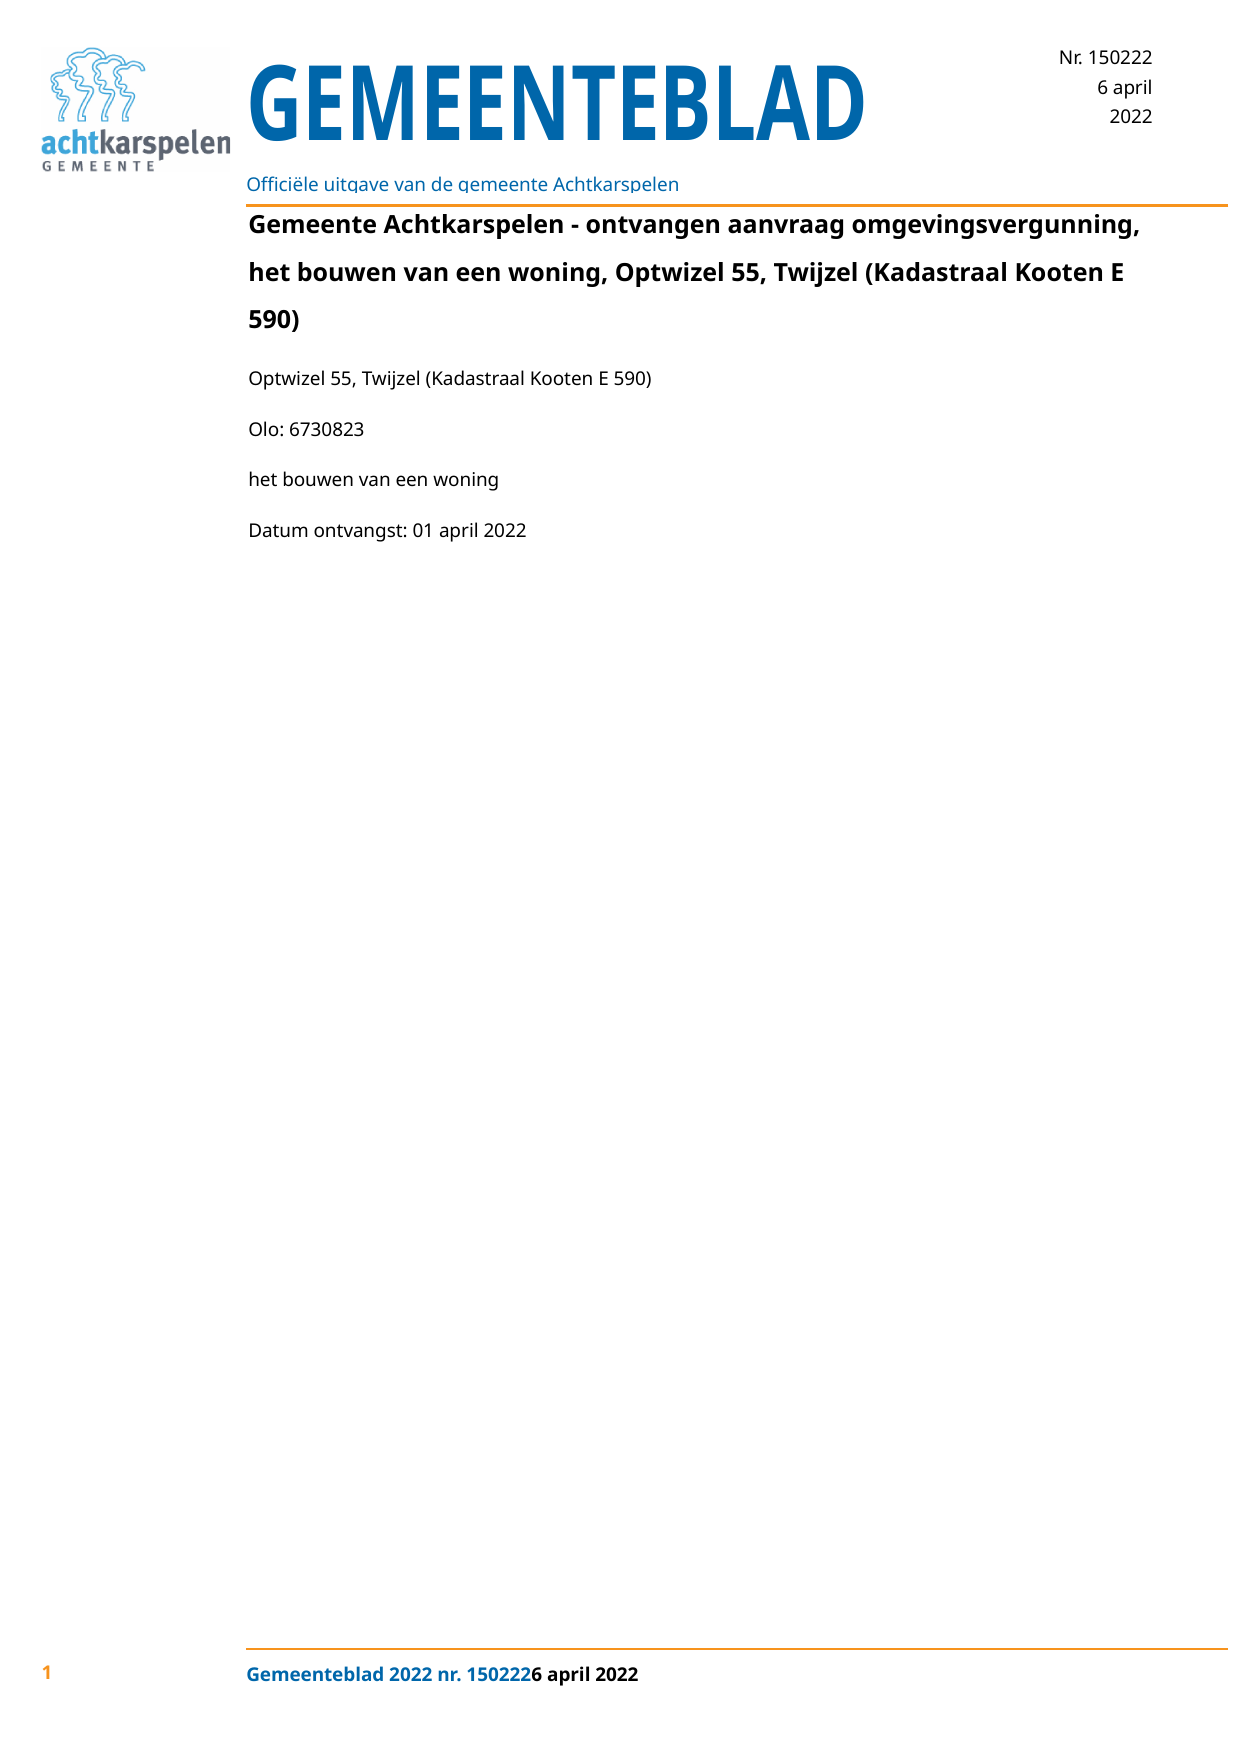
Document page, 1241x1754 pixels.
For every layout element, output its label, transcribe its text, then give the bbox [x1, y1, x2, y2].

text Olo: 6730823 [248, 416, 1152, 442]
text Optwizel 55, Twijzel (Kadastraal Kooten E 590) [248, 366, 1152, 391]
text het bouwen van een woning [248, 466, 1152, 492]
text Datum ontvangst: 01 april 2022 [248, 517, 1152, 542]
picture [41, 47, 231, 172]
text Gemeente Achtkarspelen - ontvangen aanvraag omgevingsvergunning, het bouwen van een woning, Optwizel 55, Twijzel (Kadastraal Kooten E 590) [248, 207, 1152, 336]
